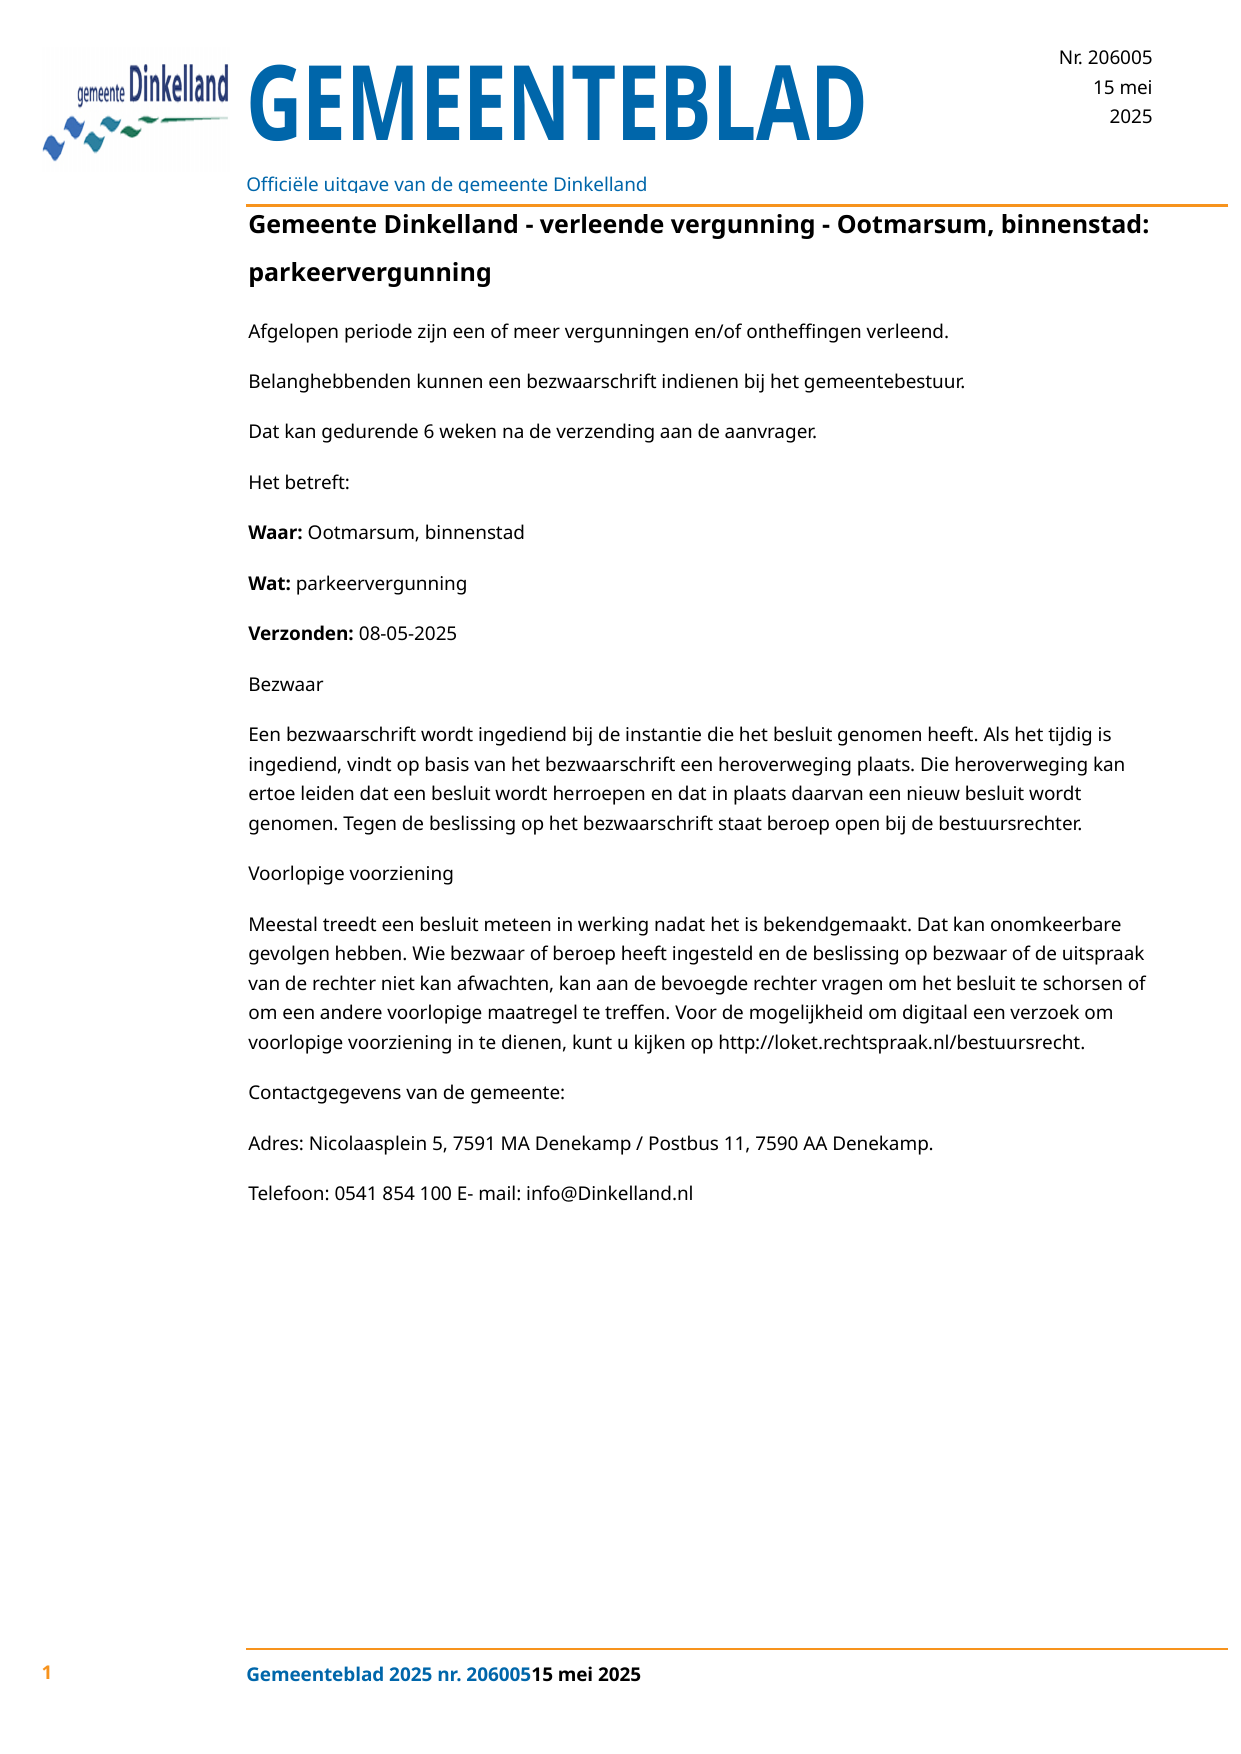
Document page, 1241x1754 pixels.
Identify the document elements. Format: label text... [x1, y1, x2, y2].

text Adres: Nicolaasplein 5, 7591 MA Denekamp / Postbus 11, 7590 AA Denekamp. [248, 1130, 1152, 1156]
text Waar: Ootmarsum, binnenstad [248, 519, 1152, 545]
text Contactgegevens van de gemeente: [248, 1079, 1152, 1105]
picture [41, 47, 231, 172]
text Een bezwaarschrift wordt ingediend bij de instantie die het besluit genomen heeft. Als het tijdig is ingediend, vindt op basis van het bezwaarschrift een heroverweging plaats. Die heroverweging kan ertoe leiden dat een besluit wordt herroepen en dat in plaats daarvan een nieuw besluit wordt genomen. Tegen de beslissing op het bezwaarschrift staat beroep open bij de bestuursrechter. [248, 721, 1152, 836]
text Voorlopige voorziening [248, 860, 1152, 886]
text Wat: parkeervergunning [248, 570, 1152, 596]
text Belanghebbenden kunnen een bezwaarschrift indienen bij het gemeentebestuur. [248, 368, 1152, 394]
text Telefoon: 0541 854 100 E- mail: info@Dinkelland.nl [248, 1180, 1152, 1206]
text Het betreft: [248, 469, 1152, 495]
text Verzonden: 08-05-2025 [248, 620, 1152, 646]
text Gemeente Dinkelland - verleende vergunning - Ootmarsum, binnenstad: parkeervergunning [248, 207, 1152, 288]
text Meestal treedt een besluit meteen in werking nadat het is bekendgemaakt. Dat kan onomkeerbare gevolgen hebben. Wie bezwaar of beroep heeft ingesteld en de beslissing op bezwaar of de uitspraak van de rechter niet kan afwachten, kan aan de bevoegde rechter vragen om het besluit te schorsen of om een andere voorlopige maatregel te treffen. Voor de mogelijkheid om digitaal een verzoek om voorlopige voorziening in te dienen, kunt u kijken op http://loket.rechtspraak.nl/bestuursrecht. [248, 911, 1152, 1055]
text Afgelopen periode zijn een of meer vergunningen en/of ontheffingen verleend. [248, 318, 1152, 344]
text Bezwaar [248, 671, 1152, 697]
text Dat kan gedurende 6 weken na de verzending aan de aanvrager. [248, 419, 1152, 444]
